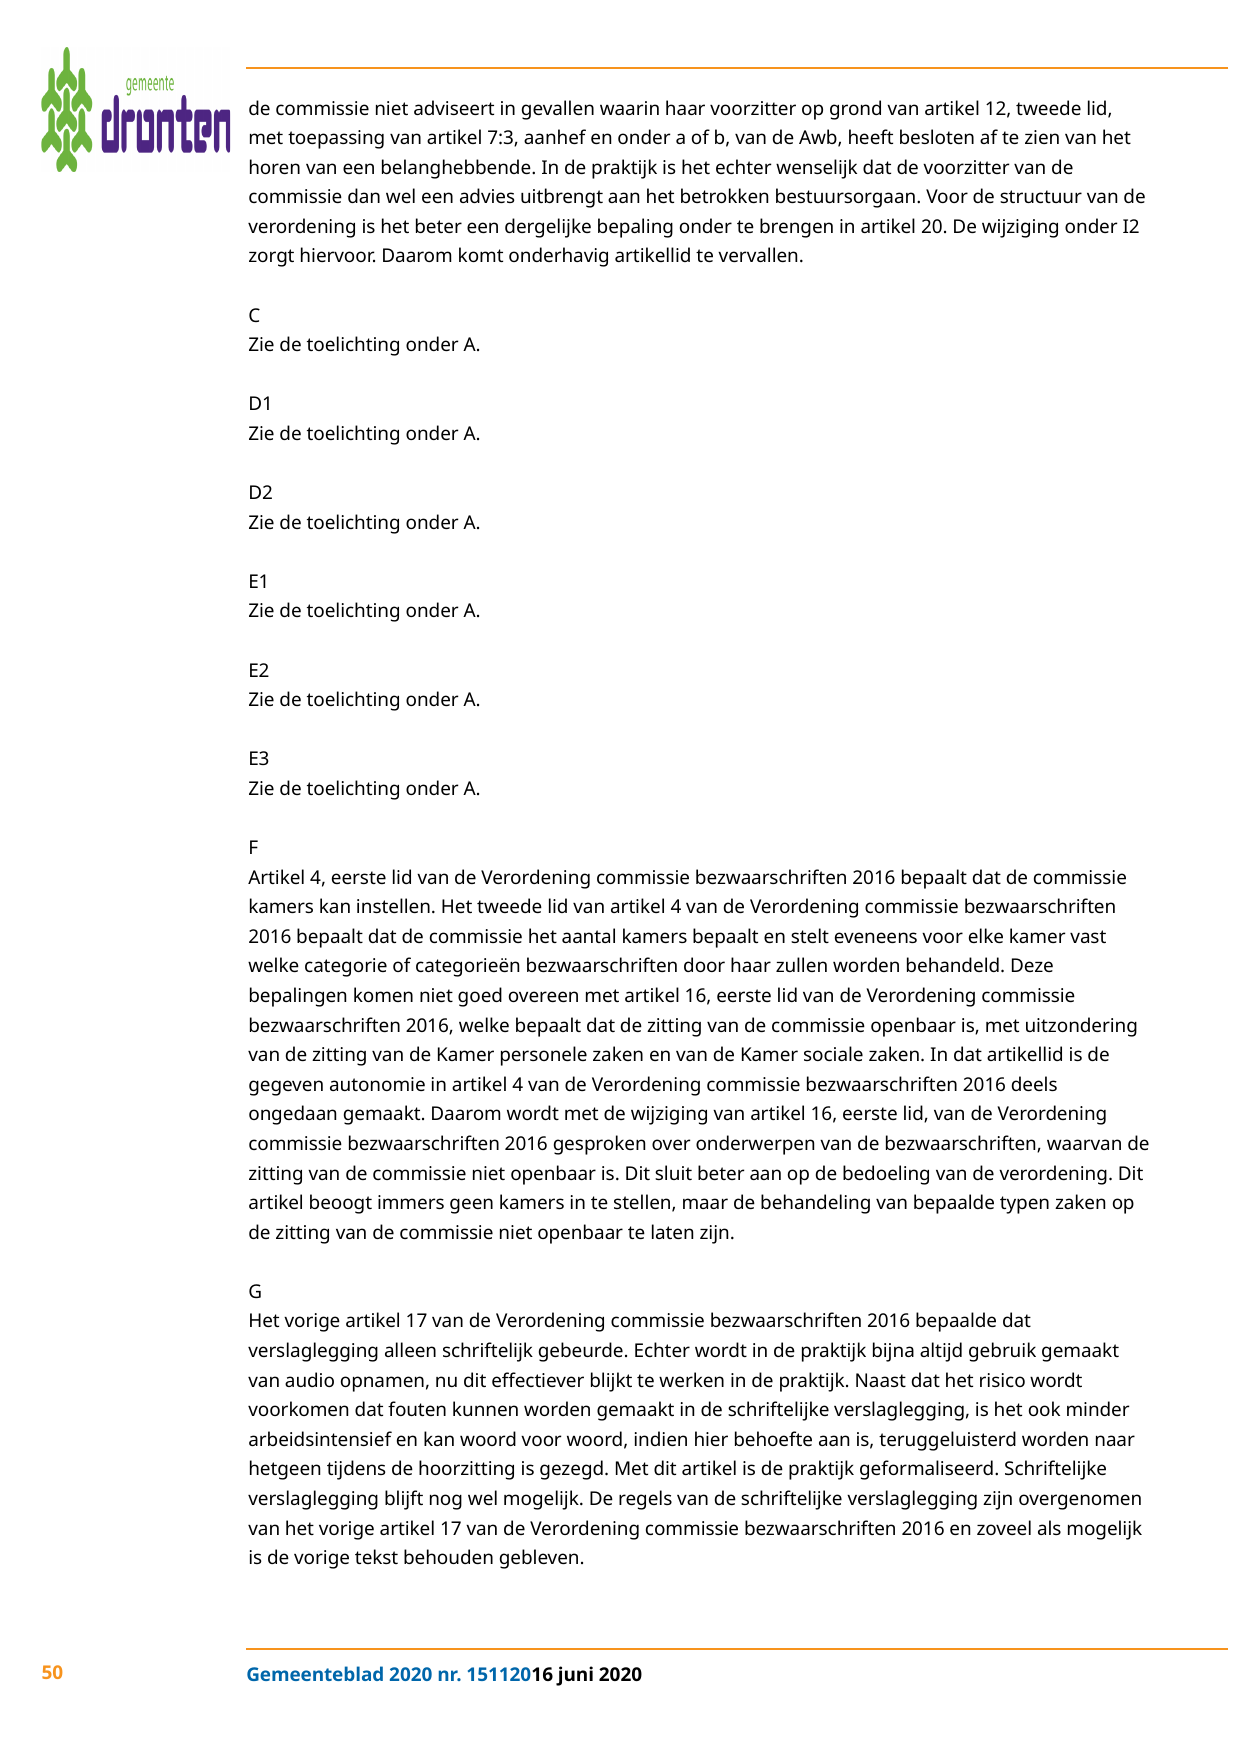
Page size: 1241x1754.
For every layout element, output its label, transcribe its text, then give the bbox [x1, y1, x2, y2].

text Het vorige artikel 17 van de Verordening commissie bezwaarschriften 2016 bepaalde dat verslaglegging alleen schriftelijk gebeurde. Echter wordt in de praktijk bijna altijd gebruik gemaakt van audio opnamen, nu dit effectiever blijkt te werken in de praktijk. Naast dat het risico wordt voorkomen dat fouten kunnen worden gemaakt in de schriftelijke verslaglegging, is het ook minder arbeidsintensief en kan woord voor woord, indien hier behoefte aan is, teruggeluisterd worden naar hetgeen tijdens de hoorzitting is gezegd. Met dit artikel is de praktijk geformaliseerd. Schriftelijke verslaglegging blijft nog wel mogelijk. De regels van de schriftelijke verslaglegging zijn overgenomen van het vorige artikel 17 van de Verordening commissie bezwaarschriften 2016 en zoveel als mogelijk is de vorige tekst behouden gebleven. [248, 1308, 1152, 1570]
text G [248, 1278, 1152, 1304]
text E1 [248, 568, 1152, 594]
text Zie de toelichting onder A. [248, 775, 1152, 801]
picture [41, 47, 231, 172]
text Artikel 4, eerste lid van de Verordening commissie bezwaarschriften 2016 bepaalt dat de commissie kamers kan instellen. Het tweede lid van artikel 4 van de Verordening commissie bezwaarschriften 2016 bepaalt dat de commissie het aantal kamers bepaalt en stelt eveneens voor elke kamer vast welke categorie of categorieën bezwaarschriften door haar zullen worden behandeld. Deze bepalingen komen niet goed overeen met artikel 16, eerste lid van de Verordening commissie bezwaarschriften 2016, welke bepaalt dat de zitting van de commissie openbaar is, met uitzondering van de zitting van de Kamer personele zaken en van de Kamer sociale zaken. In dat artikellid is de gegeven autonomie in artikel 4 van de Verordening commissie bezwaarschriften 2016 deels ongedaan gemaakt. Daarom wordt met de wijziging van artikel 16, eerste lid, van de Verordening commissie bezwaarschriften 2016 gesproken over onderwerpen van de bezwaarschriften, waarvan de zitting van de commissie niet openbaar is. Dit sluit beter aan op de bedoeling van de verordening. Dit artikel beoogt immers geen kamers in te stellen, maar de behandeling van bepaalde typen zaken op de zitting van de commissie niet openbaar te laten zijn. [248, 864, 1152, 1245]
text Zie de toelichting onder A. [248, 598, 1152, 623]
text Zie de toelichting onder A. [248, 331, 1152, 357]
text E2 [248, 657, 1152, 683]
text Zie de toelichting onder A. [248, 420, 1152, 446]
text D1 [248, 391, 1152, 416]
text D2 [248, 479, 1152, 505]
text C [248, 302, 1152, 328]
text E3 [248, 746, 1152, 771]
text Zie de toelichting onder A. [248, 509, 1152, 535]
text Zie de toelichting onder A. [248, 686, 1152, 712]
text F [248, 834, 1152, 860]
text de commissie niet adviseert in gevallen waarin haar voorzitter op grond van artikel 12, tweede lid, met toepassing van artikel 7:3, aanhef en onder a of b, van de Awb, heeft besloten af te zien van het horen van een belanghebbende. In de praktijk is het echter wenselijk dat de voorzitter van de commissie dan wel een advies uitbrengt aan het betrokken bestuursorgaan. Voor de structuur van de verordening is het beter een dergelijke bepaling onder te brengen in artikel 20. De wijziging onder I2 zorgt hiervoor. Daarom komt onderhavig artikellid te vervallen. [248, 95, 1152, 268]
